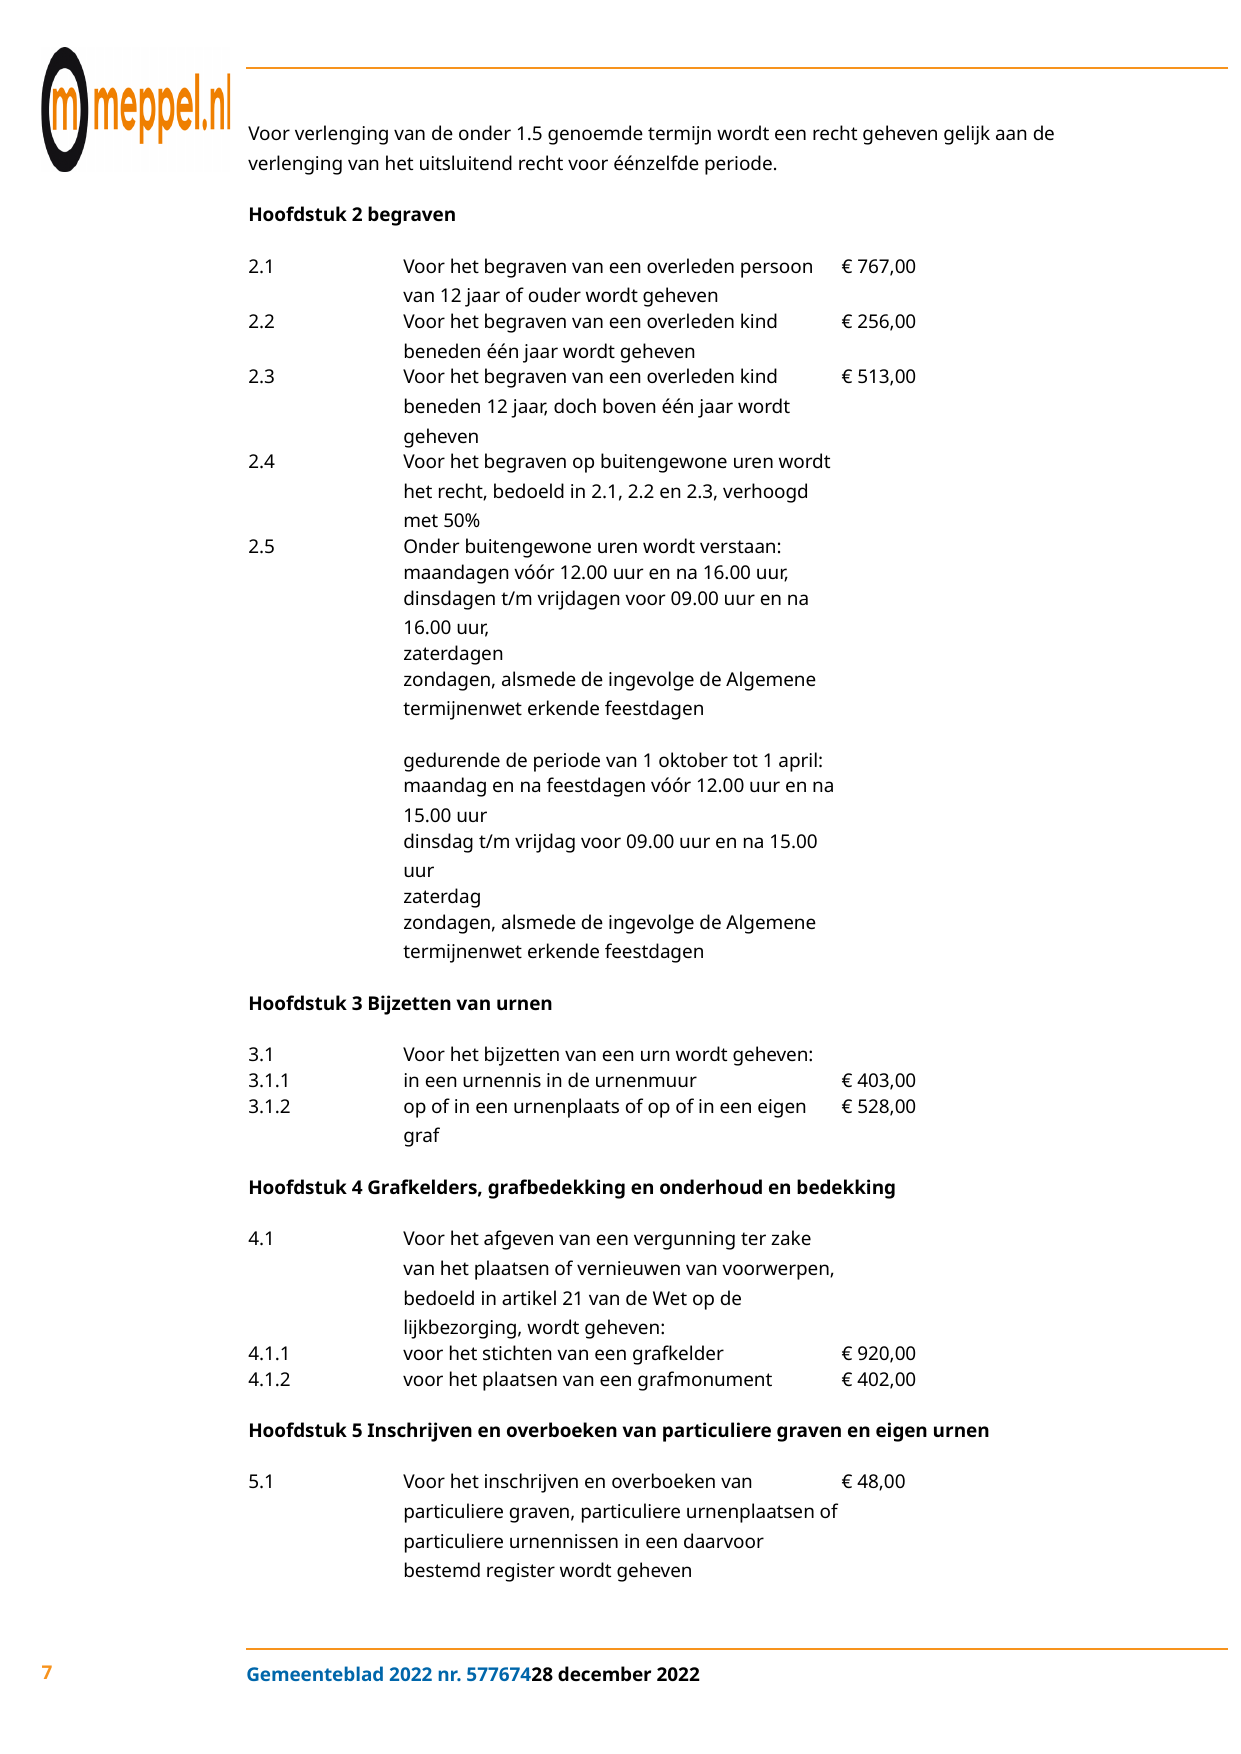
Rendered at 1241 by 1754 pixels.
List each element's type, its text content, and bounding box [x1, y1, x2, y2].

table_cell [841, 1391, 996, 1417]
table_cell [841, 747, 996, 773]
table_cell [841, 773, 996, 828]
table_cell Onder buitengewone uren wordt verstaan: [403, 534, 841, 559]
table_cell [403, 1016, 841, 1042]
table_cell [248, 95, 403, 121]
table_cell 4.1.1 [248, 1340, 403, 1366]
table_cell [403, 1391, 841, 1417]
table_cell 2.5 [248, 534, 403, 559]
table_cell zondagen, alsmede de ingevolge de Algemene termijnenwet erkende feestdagen [403, 666, 841, 721]
picture [41, 47, 231, 172]
table_cell Hoofdstuk 2 begraven [248, 202, 1152, 227]
table_cell [841, 449, 996, 533]
table_cell [248, 227, 403, 253]
table_cell [248, 1443, 403, 1469]
table_cell Hoofdstuk 5 Inschrijven en overboeken van particuliere graven en eigen urnen [248, 1417, 1152, 1443]
table_cell € 402,00 [841, 1366, 996, 1391]
table_cell 2.3 [248, 364, 403, 448]
table_cell [248, 585, 403, 640]
table_cell 3.1.2 [248, 1093, 403, 1148]
table_cell [248, 721, 403, 747]
table_cell 2.4 [248, 449, 403, 533]
table_cell in een urnennis in de urnenmuur [403, 1067, 841, 1093]
table_cell [248, 883, 403, 909]
table_cell [248, 909, 403, 964]
table_cell zaterdagen [403, 640, 841, 666]
table_cell Voor het afgeven van een vergunning ter zake van het plaatsen of vernieuwen van voorwerpen, bedoeld in artikel 21 van de Wet op de lijkbezorging, wordt geheven: [403, 1226, 841, 1340]
table_cell [248, 1583, 403, 1609]
table_cell zondagen, alsmede de ingevolge de Algemene termijnenwet erkende feestdagen [403, 909, 841, 964]
table_cell zaterdag [403, 883, 841, 909]
table_cell 3.1.1 [248, 1067, 403, 1093]
table_cell maandag en na feestdagen vóór 12.00 uur en na 15.00 uur [403, 773, 841, 828]
table_cell [841, 1443, 996, 1469]
table_cell [403, 176, 841, 202]
table_cell Voor het begraven van een overleden kind beneden één jaar wordt geheven [403, 308, 841, 364]
table_cell [403, 721, 841, 747]
table_cell [248, 1391, 403, 1417]
table_cell € 528,00 [841, 1093, 996, 1148]
table_cell [841, 666, 996, 721]
table_cell Voor het begraven op buitengewone uren wordt het recht, bedoeld in 2.1, 2.2 en 2.3, verhoogd met 50% [403, 449, 841, 533]
table_cell voor het stichten van een grafkelder [403, 1340, 841, 1366]
table_cell [841, 1226, 996, 1340]
table_cell [248, 666, 403, 721]
table_cell [403, 964, 841, 990]
table_cell [248, 559, 403, 585]
table_cell [841, 721, 996, 747]
table_cell [841, 559, 996, 585]
table_cell voor het plaatsen van een grafmonument [403, 1366, 841, 1391]
table_cell [841, 640, 996, 666]
table_cell [248, 176, 403, 202]
table_cell maandagen vóór 12.00 uur en na 16.00 uur, [403, 559, 841, 585]
table_cell [403, 1148, 841, 1174]
table_cell dinsdagen t/m vrijdagen voor 09.00 uur en na 16.00 uur, [403, 585, 841, 640]
table_cell [841, 1042, 996, 1067]
table_cell € 920,00 [841, 1340, 996, 1366]
table_cell [403, 1200, 841, 1226]
table_cell op of in een urnenplaats of op of in een eigen graf [403, 1093, 841, 1148]
table_cell [841, 1583, 996, 1609]
table_cell [248, 747, 403, 773]
table_cell [403, 227, 841, 253]
table_cell 2.2 [248, 308, 403, 364]
table_cell [841, 1148, 996, 1174]
table_cell [841, 534, 996, 559]
table_cell gedurende de periode van 1 oktober tot 1 april: [403, 747, 841, 773]
table_cell [841, 176, 996, 202]
table_cell [841, 828, 996, 883]
table_cell [841, 227, 996, 253]
table_cell [248, 1200, 403, 1226]
table_cell 2.1 [248, 253, 403, 308]
table_cell € 48,00 [841, 1469, 996, 1583]
table_cell [841, 1016, 996, 1042]
table_cell € 767,00 [841, 253, 996, 308]
table_cell [248, 773, 403, 828]
table_cell dinsdag t/m vrijdag voor 09.00 uur en na 15.00 uur [403, 828, 841, 883]
table_cell € 256,00 [841, 308, 996, 364]
table_cell [841, 1200, 996, 1226]
table_cell 5.1 [248, 1469, 403, 1583]
table_cell 3.1 [248, 1042, 403, 1067]
table_cell 4.1 [248, 1226, 403, 1340]
table_cell € 403,00 [841, 1067, 996, 1093]
table_cell [248, 1016, 403, 1042]
table_cell Voor het inschrijven en overboeken van particuliere graven, particuliere urnenplaatsen of particuliere urnennissen in een daarvoor bestemd register wordt geheven [403, 1469, 841, 1583]
table_cell [248, 964, 403, 990]
table_cell 4.1.2 [248, 1366, 403, 1391]
table_cell Voor het bijzetten van een urn wordt geheven: [403, 1042, 841, 1067]
table_cell € 513,00 [841, 364, 996, 448]
table_cell [248, 640, 403, 666]
table_cell Voor het begraven van een overleden kind beneden 12 jaar, doch boven één jaar wordt geheven [403, 364, 841, 448]
table_cell [841, 883, 996, 909]
table_cell [248, 828, 403, 883]
table_cell Hoofdstuk 3 Bijzetten van urnen [248, 990, 1152, 1016]
table_cell Voor het begraven van een overleden persoon van 12 jaar of ouder wordt geheven [403, 253, 841, 308]
table_cell [841, 585, 996, 640]
table_cell [248, 1148, 403, 1174]
table_cell Voor verlenging van de onder 1.5 genoemde termijn wordt een recht geheven gelijk aan de verlenging van het uitsluitend recht voor éénzelfde periode. [248, 121, 1152, 176]
table_cell Hoofdstuk 4 Grafkelders, grafbedekking en onderhoud en bedekking [248, 1174, 1152, 1200]
table_cell [403, 95, 841, 121]
table_cell [841, 95, 996, 121]
table_cell [841, 909, 996, 964]
table_cell [403, 1583, 841, 1609]
table_cell [841, 964, 996, 990]
table_cell [403, 1443, 841, 1469]
